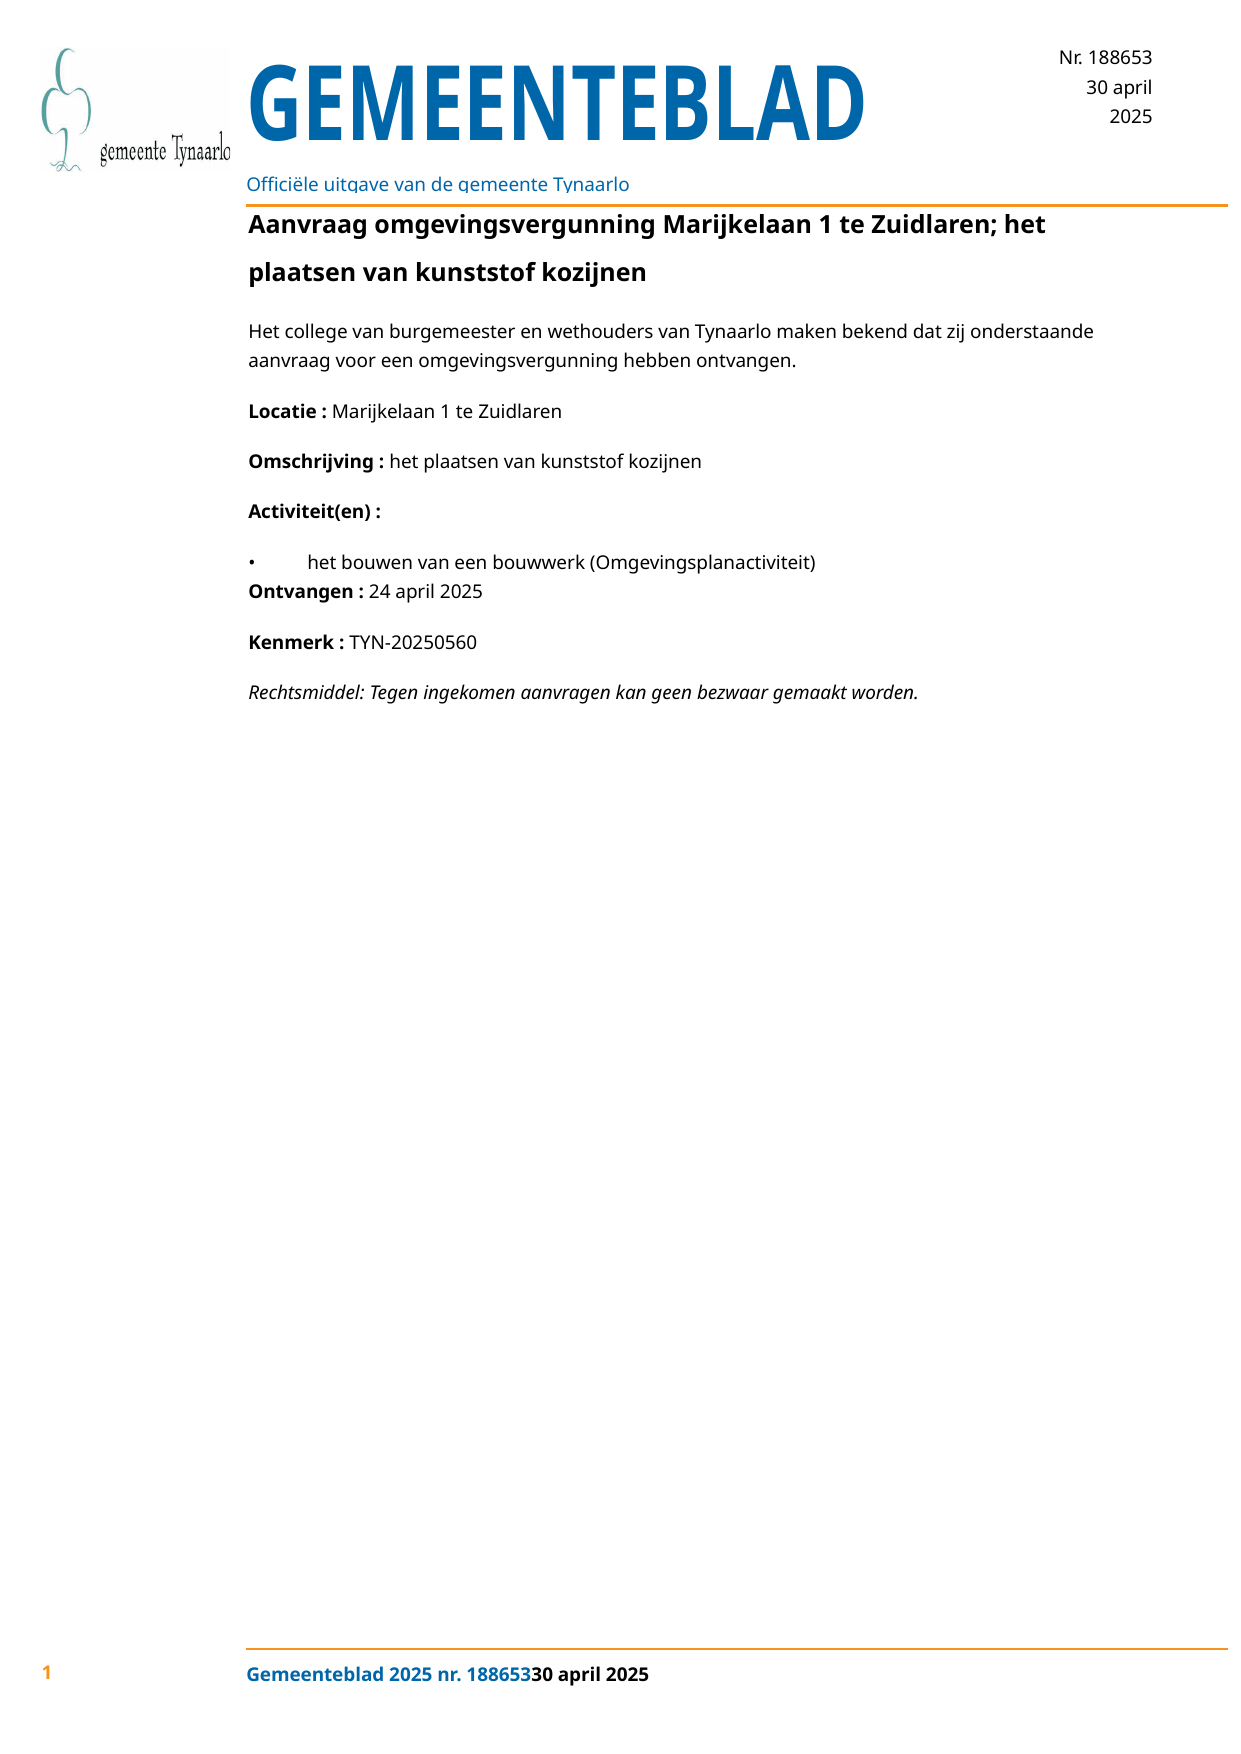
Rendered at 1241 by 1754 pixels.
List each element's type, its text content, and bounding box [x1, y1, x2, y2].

text Aanvraag omgevingsvergunning Marijkelaan 1 te Zuidlaren; het plaatsen van kunststof kozijnen [248, 207, 1152, 288]
text Rechtsmiddel: Tegen ingekomen aanvragen kan geen bezwaar gemaakt worden. [248, 679, 1152, 705]
text Activiteit(en) : [248, 499, 1152, 524]
text Kenmerk : TYN-20250560 [248, 629, 1152, 655]
text Omschrijving : het plaatsen van kunststof kozijnen [248, 448, 1152, 474]
text Ontvangen : 24 april 2025 [248, 579, 1152, 604]
text Het college van burgemeester en wethouders van Tynaarlo maken bekend dat zij onderstaande aanvraag voor een omgevingsvergunning hebben ontvangen. [248, 318, 1152, 373]
picture [41, 47, 231, 172]
list het bouwen van een bouwwerk (Omgevingsplanactiviteit) [248, 549, 1152, 575]
text Locatie : Marijkelaan 1 te Zuidlaren [248, 398, 1152, 424]
